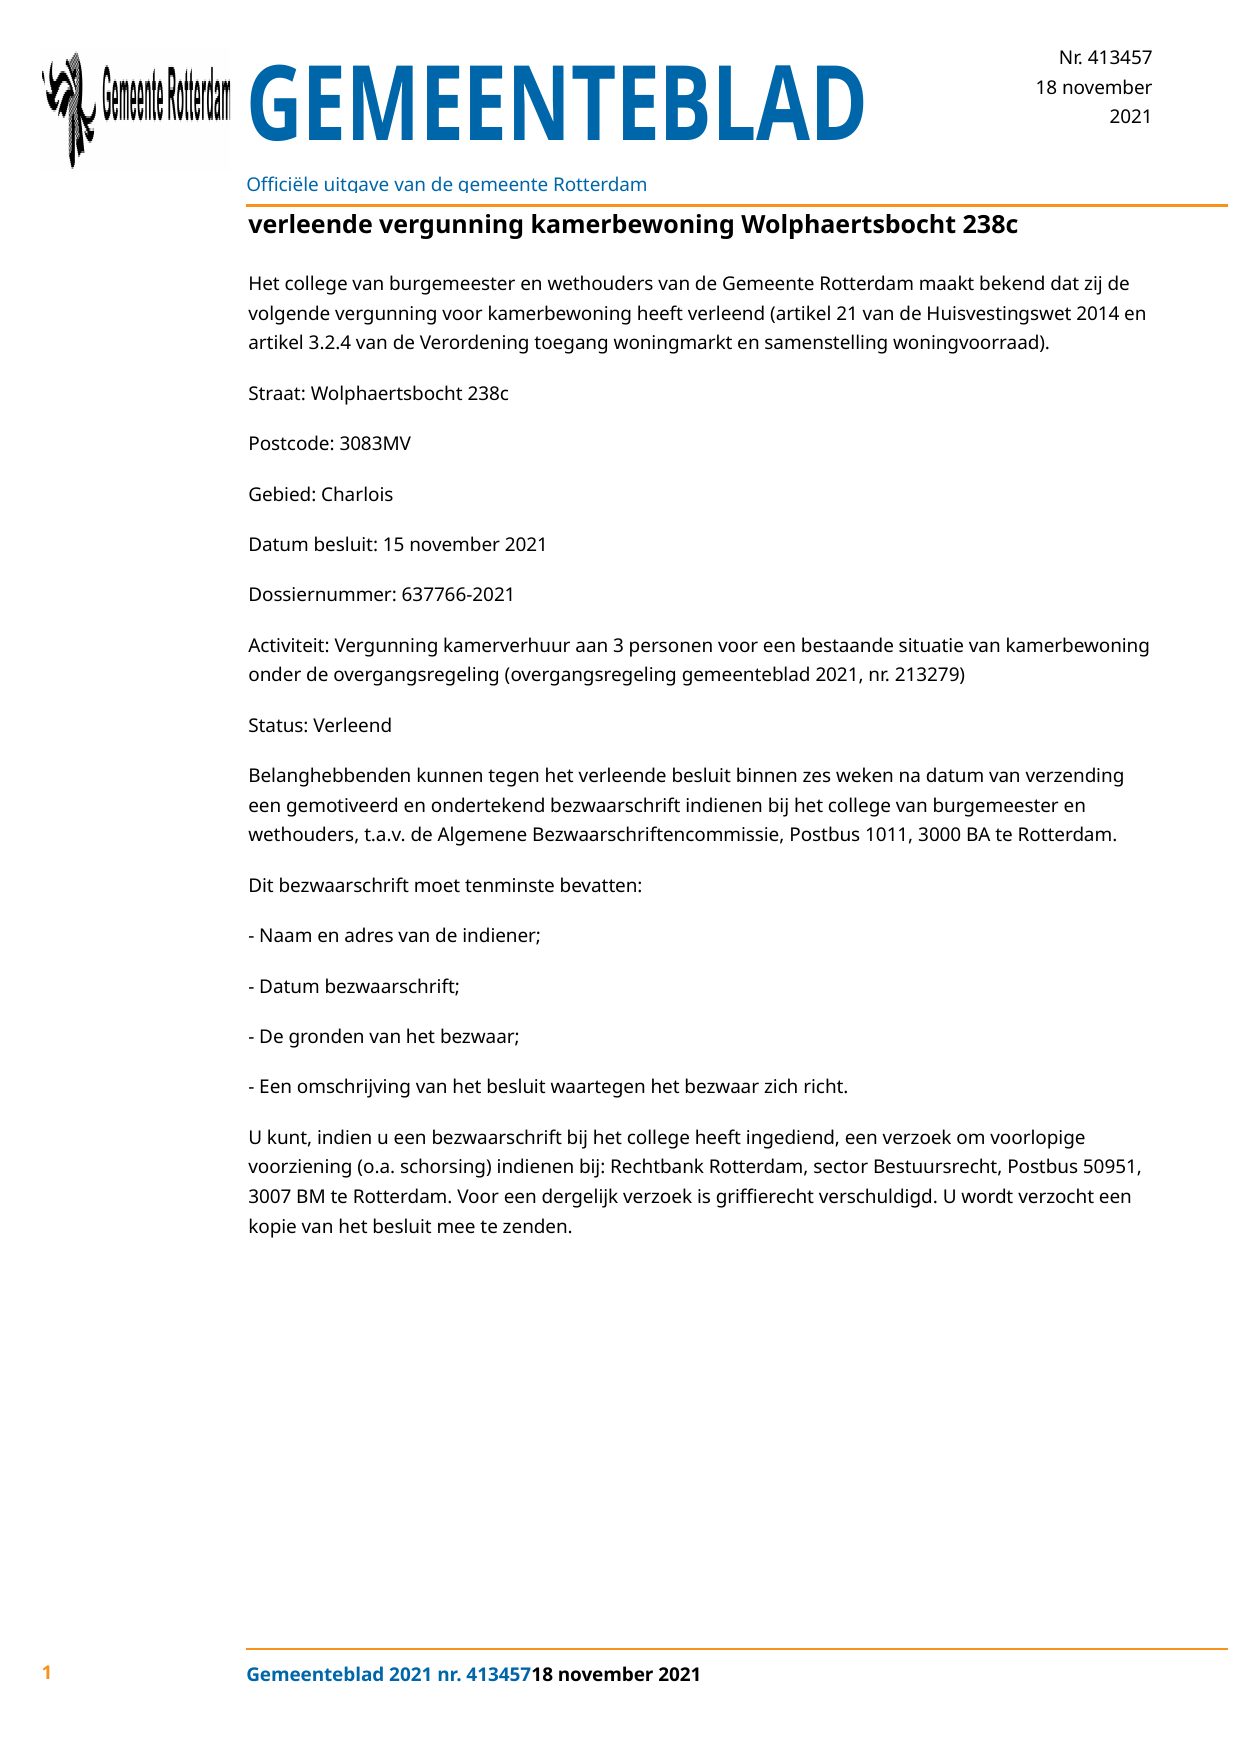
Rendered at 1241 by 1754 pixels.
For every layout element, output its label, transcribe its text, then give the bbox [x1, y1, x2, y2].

text Dit bezwaarschrift moet tenminste bevatten: [248, 872, 1152, 898]
text Datum besluit: 15 november 2021 [248, 531, 1152, 557]
text verleende vergunning kamerbewoning Wolphaertsbocht 238c [248, 207, 1152, 241]
text Postcode: 3083MV [248, 430, 1152, 456]
text - De gronden van het bezwaar; [248, 1023, 1152, 1049]
text Dossiernummer: 637766-2021 [248, 582, 1152, 607]
text Het college van burgemeester en wethouders van de Gemeente Rotterdam maakt bekend dat zij de volgende vergunning voor kamerbewoning heeft verleend (artikel 21 van de Huisvestingswet 2014 en artikel 3.2.4 van de Verordening toegang woningmarkt en samenstelling woningvoorraad). [248, 270, 1152, 355]
text Straat: Wolphaertsbocht 238c [248, 380, 1152, 406]
text U kunt, indien u een bezwaarschrift bij het college heeft ingediend, een verzoek om voorlopige voorziening (o.a. schorsing) indienen bij: Rechtbank Rotterdam, sector Bestuursrecht, Postbus 50951, 3007 BM te Rotterdam. Voor een dergelijk verzoek is griffierecht verschuldigd. U wordt verzocht een kopie van het besluit mee te zenden. [248, 1124, 1152, 1238]
text - Datum bezwaarschrift; [248, 973, 1152, 998]
text Status: Verleend [248, 712, 1152, 738]
text - Naam en adres van de indiener; [248, 922, 1152, 948]
text Belanghebbenden kunnen tegen het verleende besluit binnen zes weken na datum van verzending een gemotiveerd en ondertekend bezwaarschrift indienen bij het college van burgemeester en wethouders, t.a.v. de Algemene Bezwaarschriftencommissie, Postbus 1011, 3000 BA te Rotterdam. [248, 762, 1152, 847]
text Activiteit: Vergunning kamerverhuur aan 3 personen voor een bestaande situatie van kamerbewoning onder de overgangsregeling (overgangsregeling gemeenteblad 2021, nr. 213279) [248, 632, 1152, 687]
text Gebied: Charlois [248, 481, 1152, 506]
text - Een omschrijving van het besluit waartegen het bezwaar zich richt. [248, 1074, 1152, 1099]
picture [41, 47, 231, 172]
